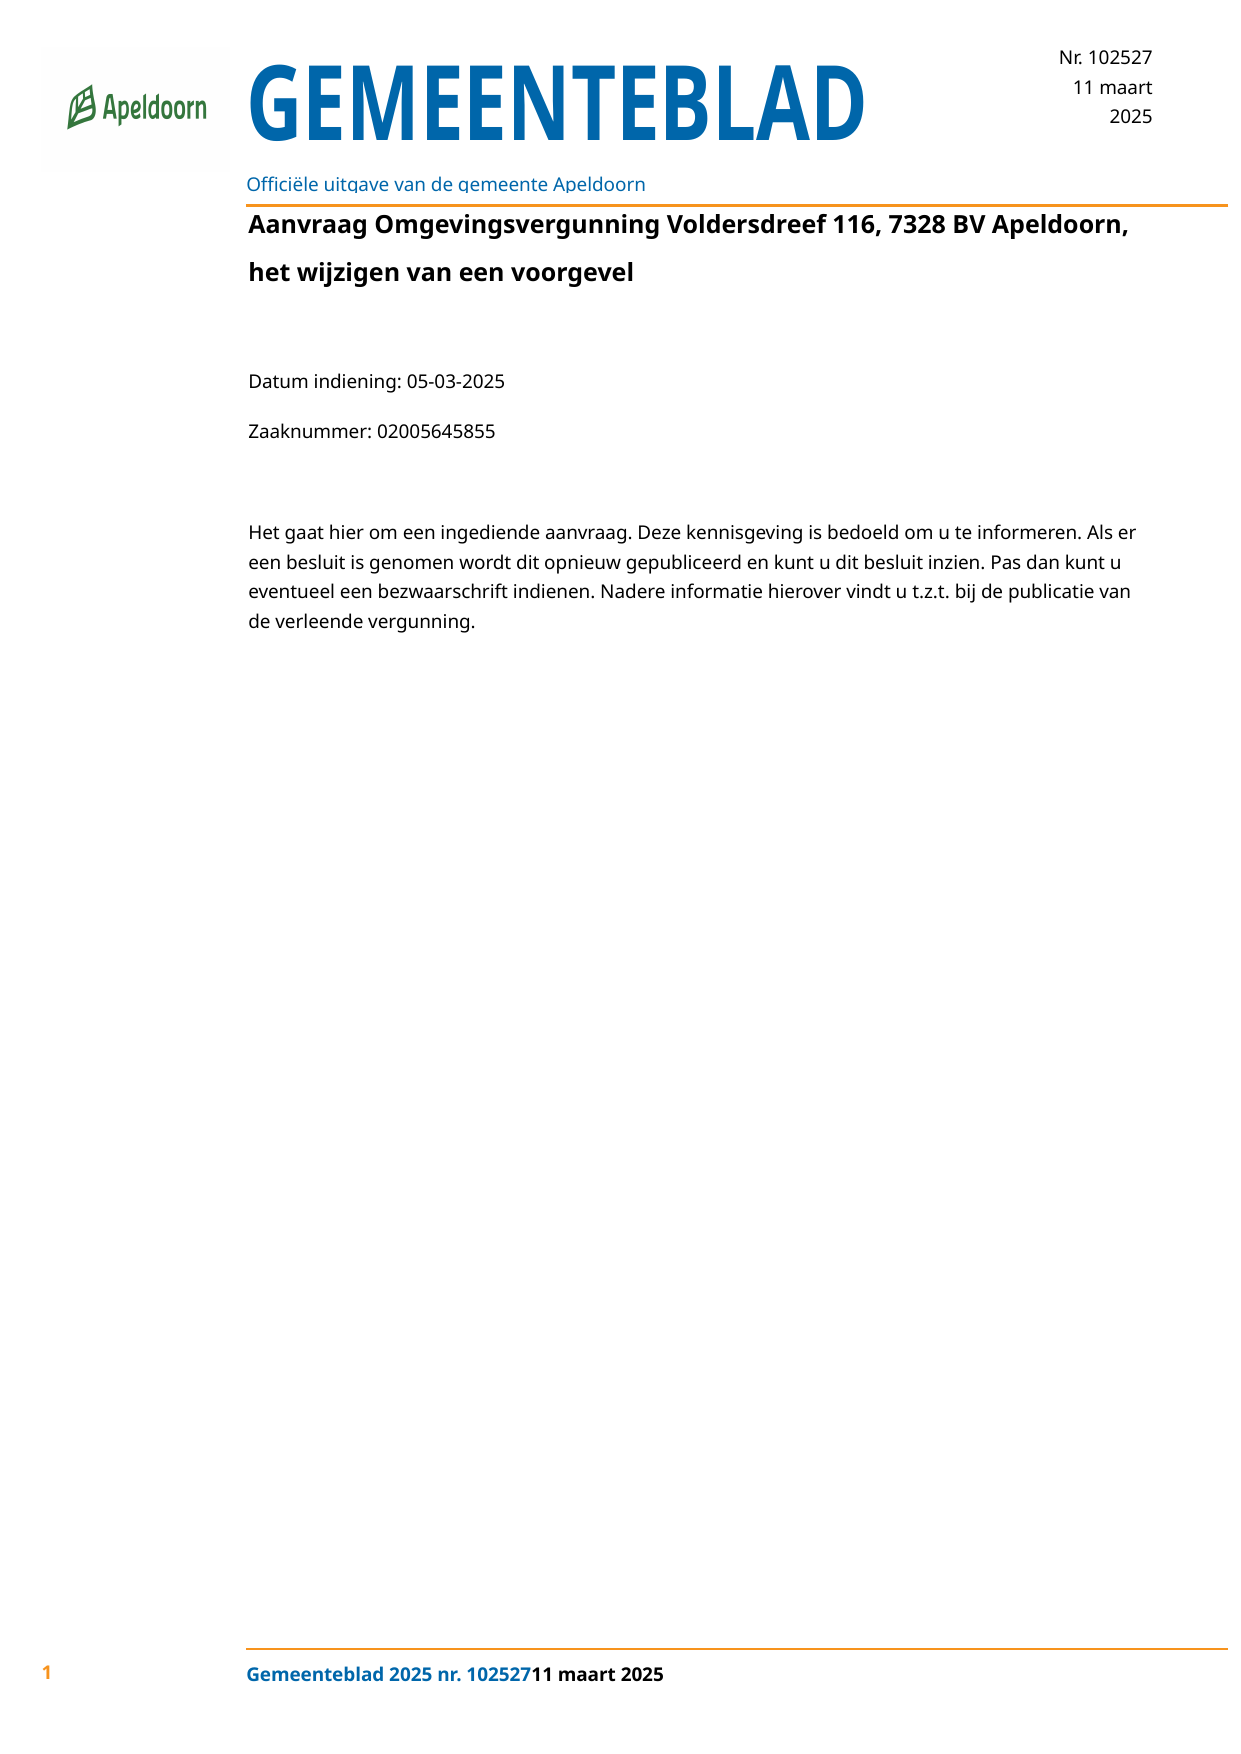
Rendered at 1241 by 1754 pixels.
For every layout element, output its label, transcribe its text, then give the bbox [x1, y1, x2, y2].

text Aanvraag Omgevingsvergunning Voldersdreef 116, 7328 BV Apeldoorn, het wijzigen van een voorgevel [248, 207, 1152, 288]
text Zaaknummer: 02005645855 [248, 419, 1152, 444]
picture [41, 47, 231, 172]
text Datum indiening: 05-03-2025 [248, 368, 1152, 394]
text Het gaat hier om een ingediende aanvraag. Deze kennisgeving is bedoeld om u te informeren. Als er een besluit is genomen wordt dit opnieuw gepubliceerd en kunt u dit besluit inzien. Pas dan kunt u eventueel een bezwaarschrift indienen. Nadere informatie hierover vindt u t.z.t. bij de publicatie van de verleende vergunning. [248, 519, 1152, 634]
